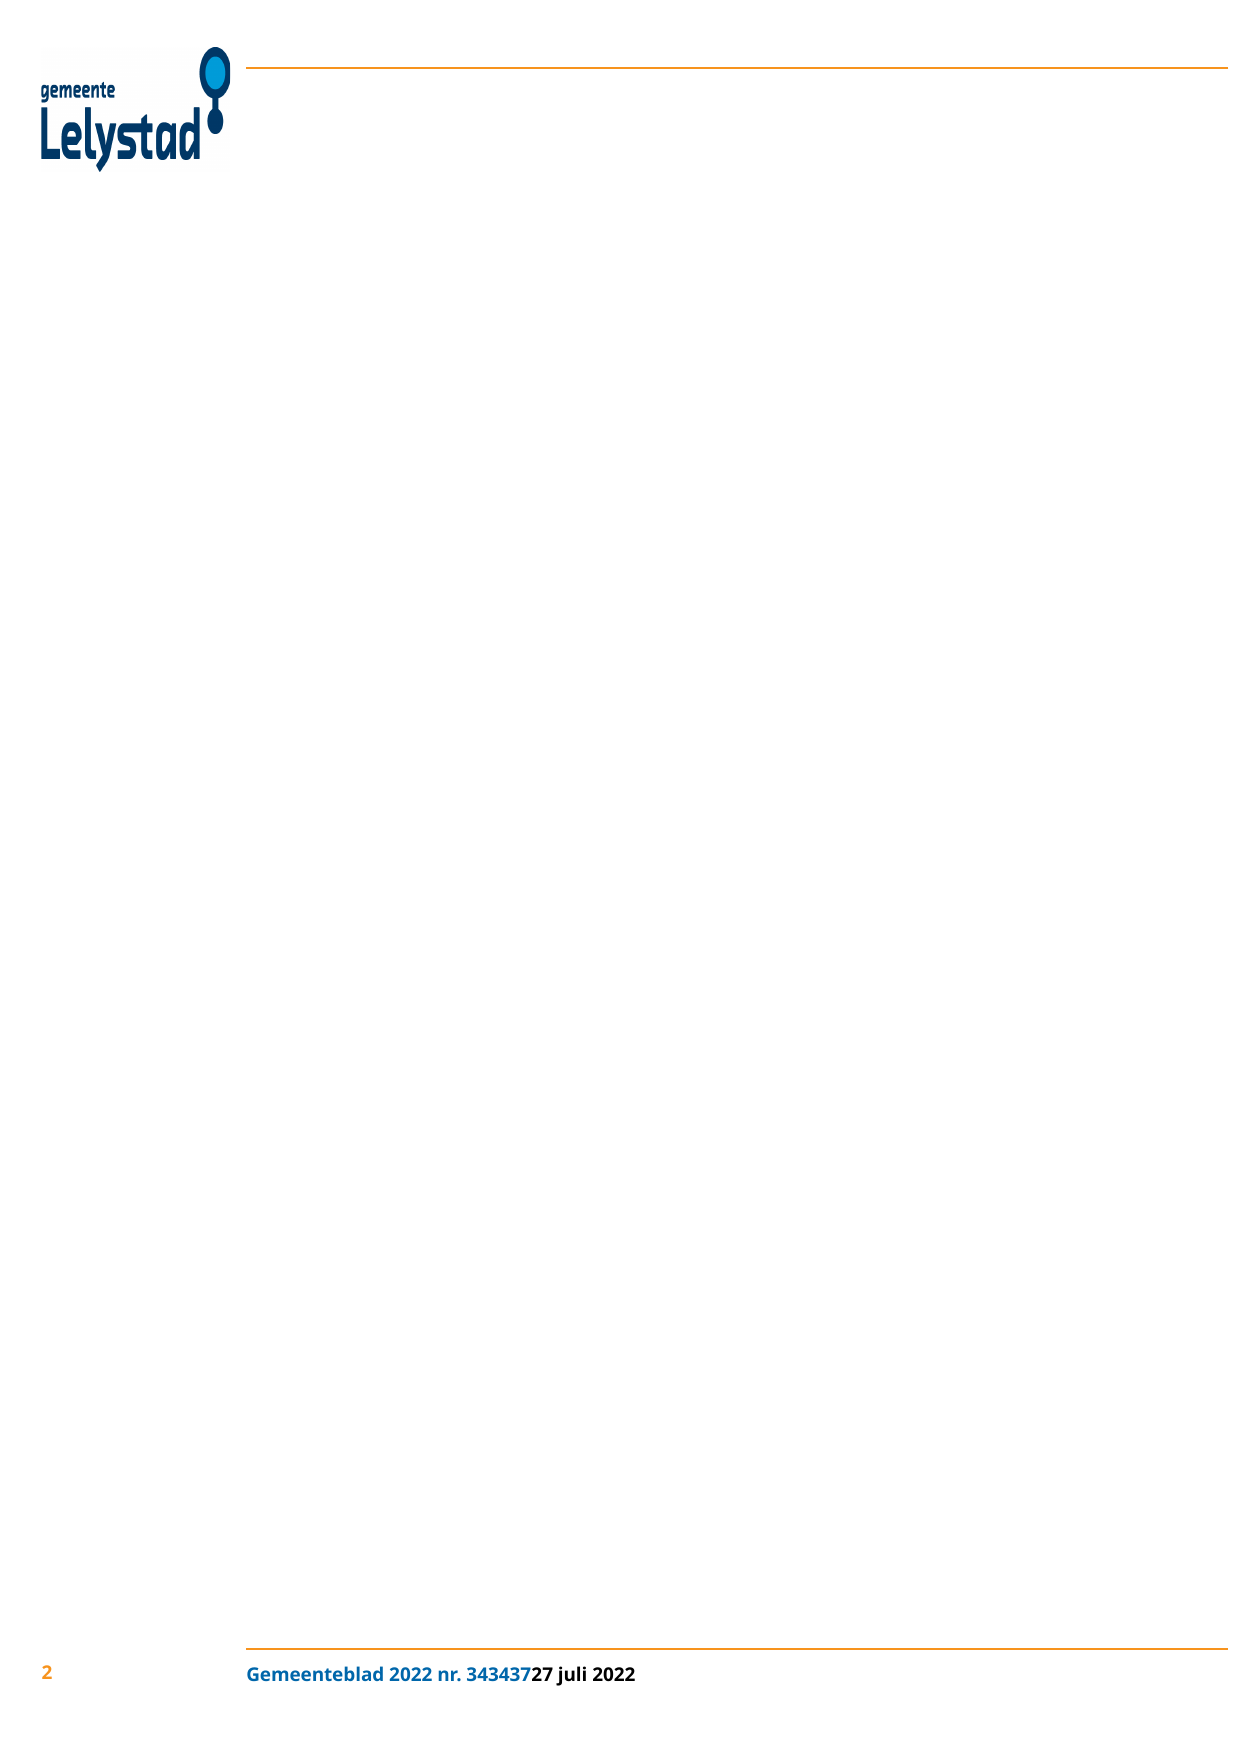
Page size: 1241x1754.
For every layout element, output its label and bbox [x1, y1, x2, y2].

picture [41, 47, 231, 172]
